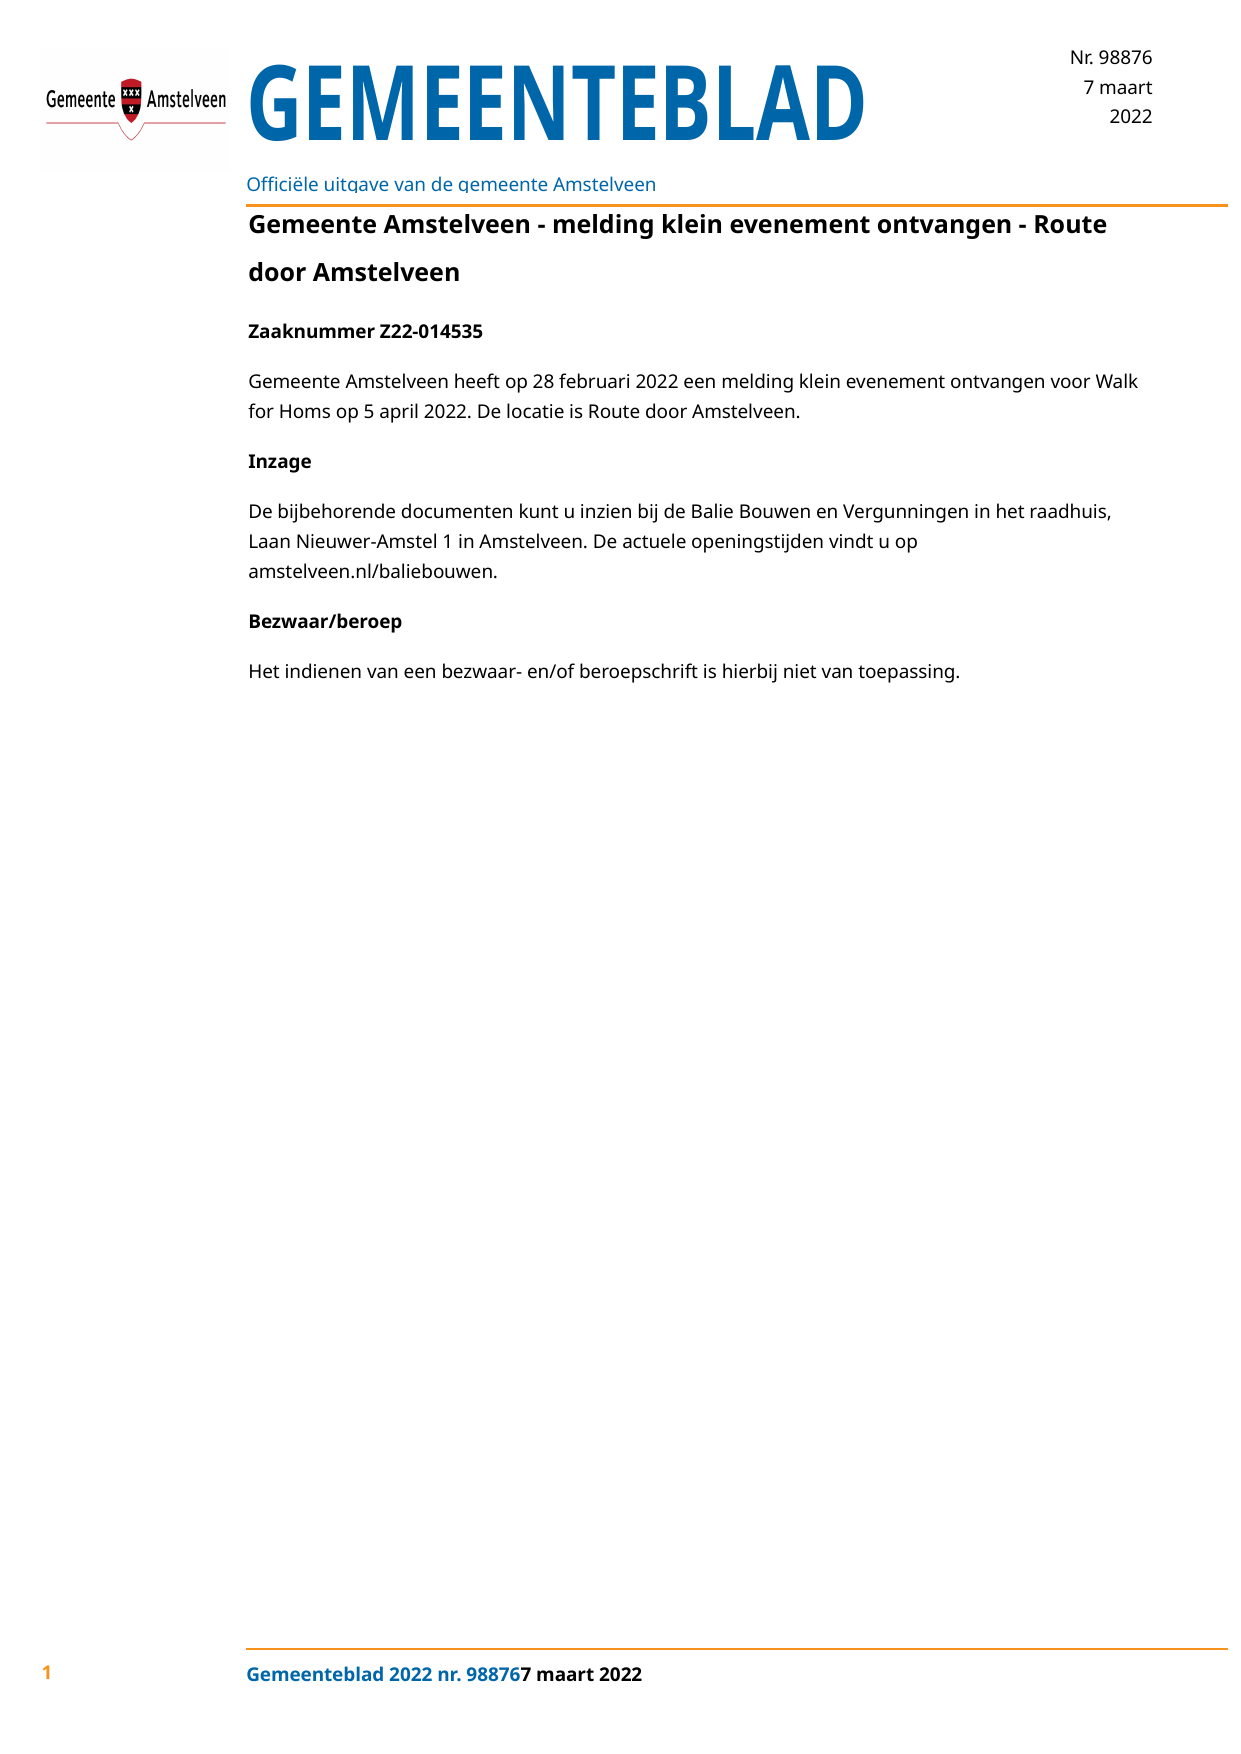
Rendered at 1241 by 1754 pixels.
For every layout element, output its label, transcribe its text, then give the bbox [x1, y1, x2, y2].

text Zaaknummer Z22-014535 [248, 318, 1152, 344]
text Gemeente Amstelveen - melding klein evenement ontvangen - Route door Amstelveen [248, 207, 1152, 288]
text Inzage [248, 448, 1152, 474]
text Bezwaar/beroep [248, 608, 1152, 634]
picture [41, 47, 231, 172]
text De bijbehorende documenten kunt u inzien bij de Balie Bouwen en Vergunningen in het raadhuis, Laan Nieuwer-Amstel 1 in Amstelveen. De actuele openingstijden vindt u op amstelveen.nl/baliebouwen. [248, 499, 1152, 584]
text Het indienen van een bezwaar- en/of beroepschrift is hierbij niet van toepassing. [248, 659, 1152, 684]
text Gemeente Amstelveen heeft op 28 februari 2022 een melding klein evenement ontvangen voor Walk for Homs op 5 april 2022. De locatie is Route door Amstelveen. [248, 368, 1152, 424]
